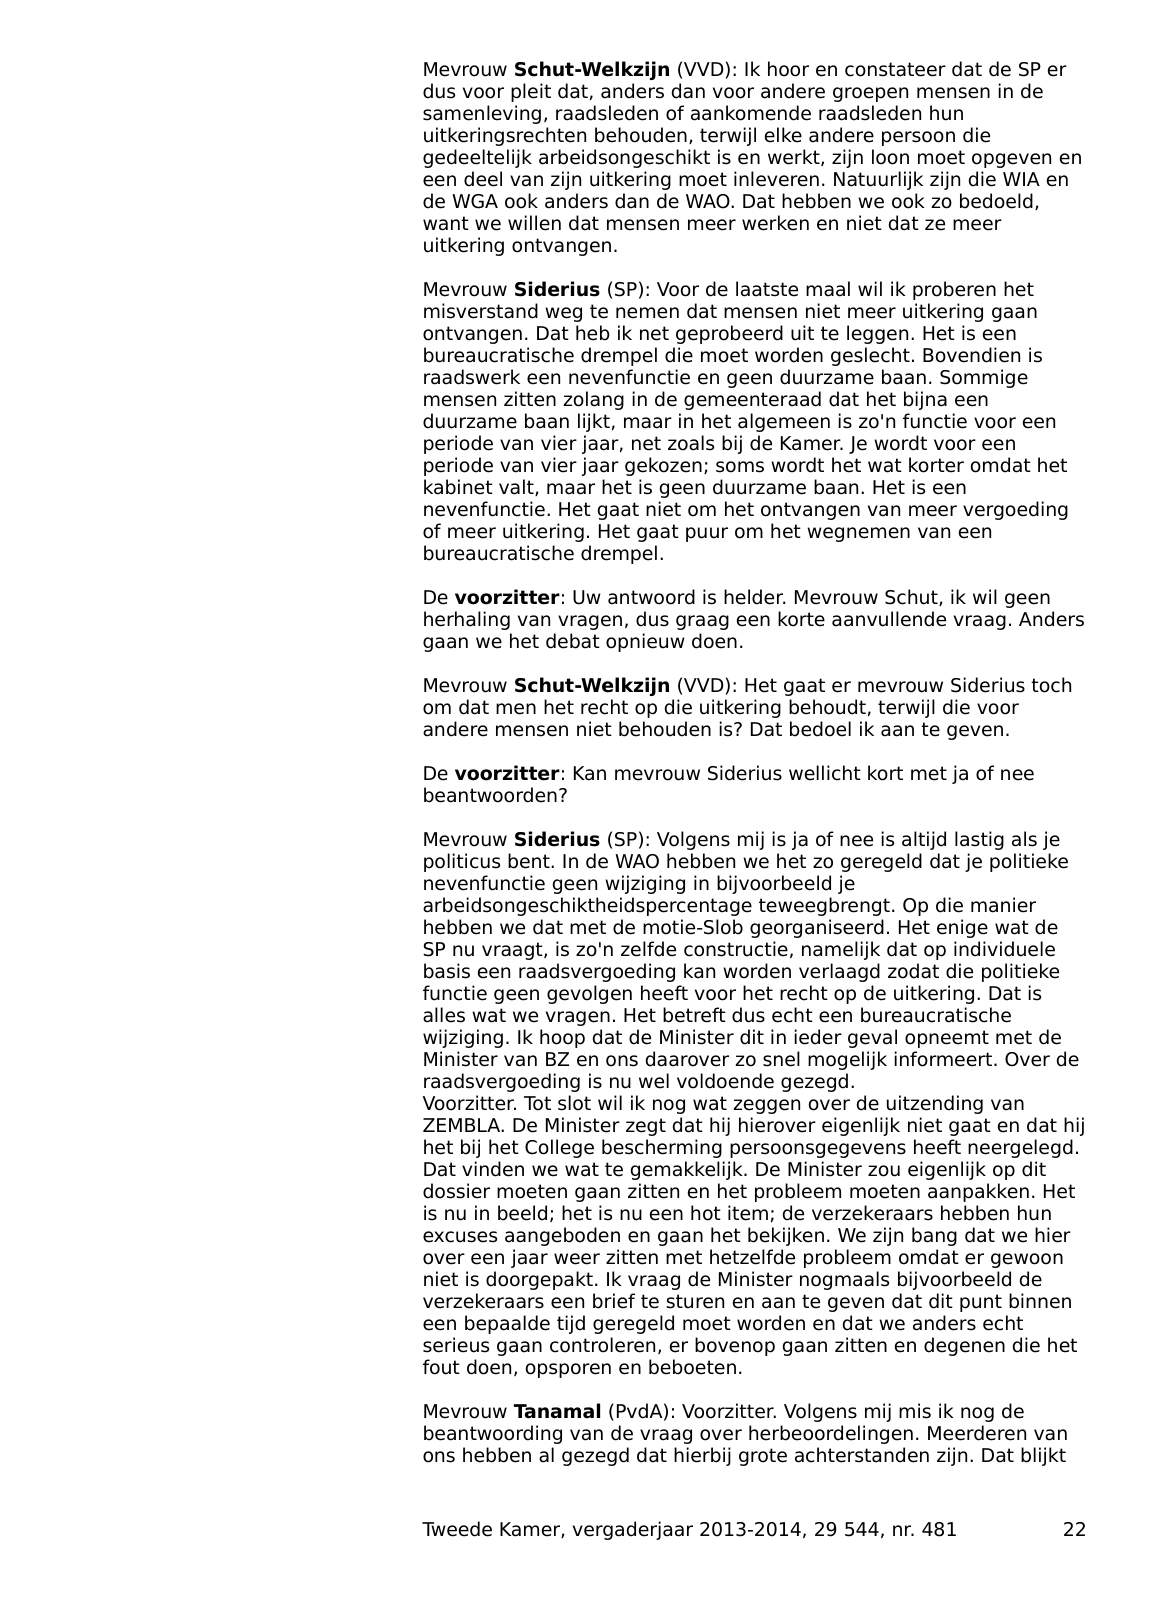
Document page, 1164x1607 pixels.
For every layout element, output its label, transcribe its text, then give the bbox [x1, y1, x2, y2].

text Mevrouw Tanamal (PvdA): Voorzitter. Volgens mij mis ik nog de beantwoording van de vraag over herbeoordelingen. Meerderen van ons hebben al gezegd dat hierbij grote achterstanden zijn. Dat blijkt [422, 1401, 1087, 1467]
text Voorzitter. Tot slot wil ik nog wat zeggen over de uitzending van ZEMBLA. De Minister zegt dat hij hierover eigenlijk niet gaat en dat hij het bij het College bescherming persoonsgegevens heeft neergelegd. Dat vinden we wat te gemakkelijk. De Minister zou eigenlijk op dit dossier moeten gaan zitten en het probleem moeten aanpakken. Het is nu in beeld; het is nu een hot item; de verzekeraars hebben hun excuses aangeboden en gaan het bekijken. We zijn bang dat we hier over een jaar weer zitten met hetzelfde probleem omdat er gewoon niet is doorgepakt. Ik vraag de Minister nogmaals bijvoorbeeld de verzekeraars een brief te sturen en aan te geven dat dit punt binnen een bepaalde tijd geregeld moet worden en dat we anders echt serieus gaan controleren, er bovenop gaan zitten en degenen die het fout doen, opsporen en beboeten. [422, 1093, 1087, 1379]
text Mevrouw Schut-Welkzijn (VVD): Ik hoor en constateer dat de SP er dus voor pleit dat, anders dan voor andere groepen mensen in de samenleving, raadsleden of aankomende raadsleden hun uitkeringsrechten behouden, terwijl elke andere persoon die gedeeltelijk arbeidsongeschikt is en werkt, zijn loon moet opgeven en een deel van zijn uitkering moet inleveren. Natuurlijk zijn die WIA en de WGA ook anders dan de WAO. Dat hebben we ook zo bedoeld, want we willen dat mensen meer werken en niet dat ze meer uitkering ontvangen. [422, 59, 1087, 257]
text Mevrouw Schut-Welkzijn (VVD): Het gaat er mevrouw Siderius toch om dat men het recht op die uitkering behoudt, terwijl die voor andere mensen niet behouden is? Dat bedoel ik aan te geven. [422, 675, 1087, 741]
text Mevrouw Siderius (SP): Voor de laatste maal wil ik proberen het misverstand weg te nemen dat mensen niet meer uitkering gaan ontvangen. Dat heb ik net geprobeerd uit te leggen. Het is een bureaucratische drempel die moet worden geslecht. Bovendien is raadswerk een nevenfunctie en geen duurzame baan. Sommige mensen zitten zolang in de gemeenteraad dat het bijna een duurzame baan lijkt, maar in het algemeen is zo'n functie voor een periode van vier jaar, net zoals bij de Kamer. Je wordt voor een periode van vier jaar gekozen; soms wordt het wat korter omdat het kabinet valt, maar het is geen duurzame baan. Het is een nevenfunctie. Het gaat niet om het ontvangen van meer vergoeding of meer uitkering. Het gaat puur om het wegnemen van een bureaucratische drempel. [422, 279, 1087, 565]
text Mevrouw Siderius (SP): Volgens mij is ja of nee is altijd lastig als je politicus bent. In de WAO hebben we het zo geregeld dat je politieke nevenfunctie geen wijziging in bijvoorbeeld je arbeidsongeschiktheidspercentage teweegbrengt. Op die manier hebben we dat met de motie-Slob georganiseerd. Het enige wat de SP nu vraagt, is zo'n zelfde constructie, namelijk dat op individuele basis een raadsvergoeding kan worden verlaagd zodat die politieke functie geen gevolgen heeft voor het recht op de uitkering. Dat is alles wat we vragen. Het betreft dus echt een bureaucratische wijziging. Ik hoop dat de Minister dit in ieder geval opneemt met de Minister van BZ en ons daarover zo snel mogelijk informeert. Over de raadsvergoeding is nu wel voldoende gezegd. [422, 829, 1087, 1093]
text De voorzitter: Kan mevrouw Siderius wellicht kort met ja of nee beantwoorden? [422, 763, 1087, 807]
text De voorzitter: Uw antwoord is helder. Mevrouw Schut, ik wil geen herhaling van vragen, dus graag een korte aanvullende vraag. Anders gaan we het debat opnieuw doen. [422, 587, 1087, 653]
